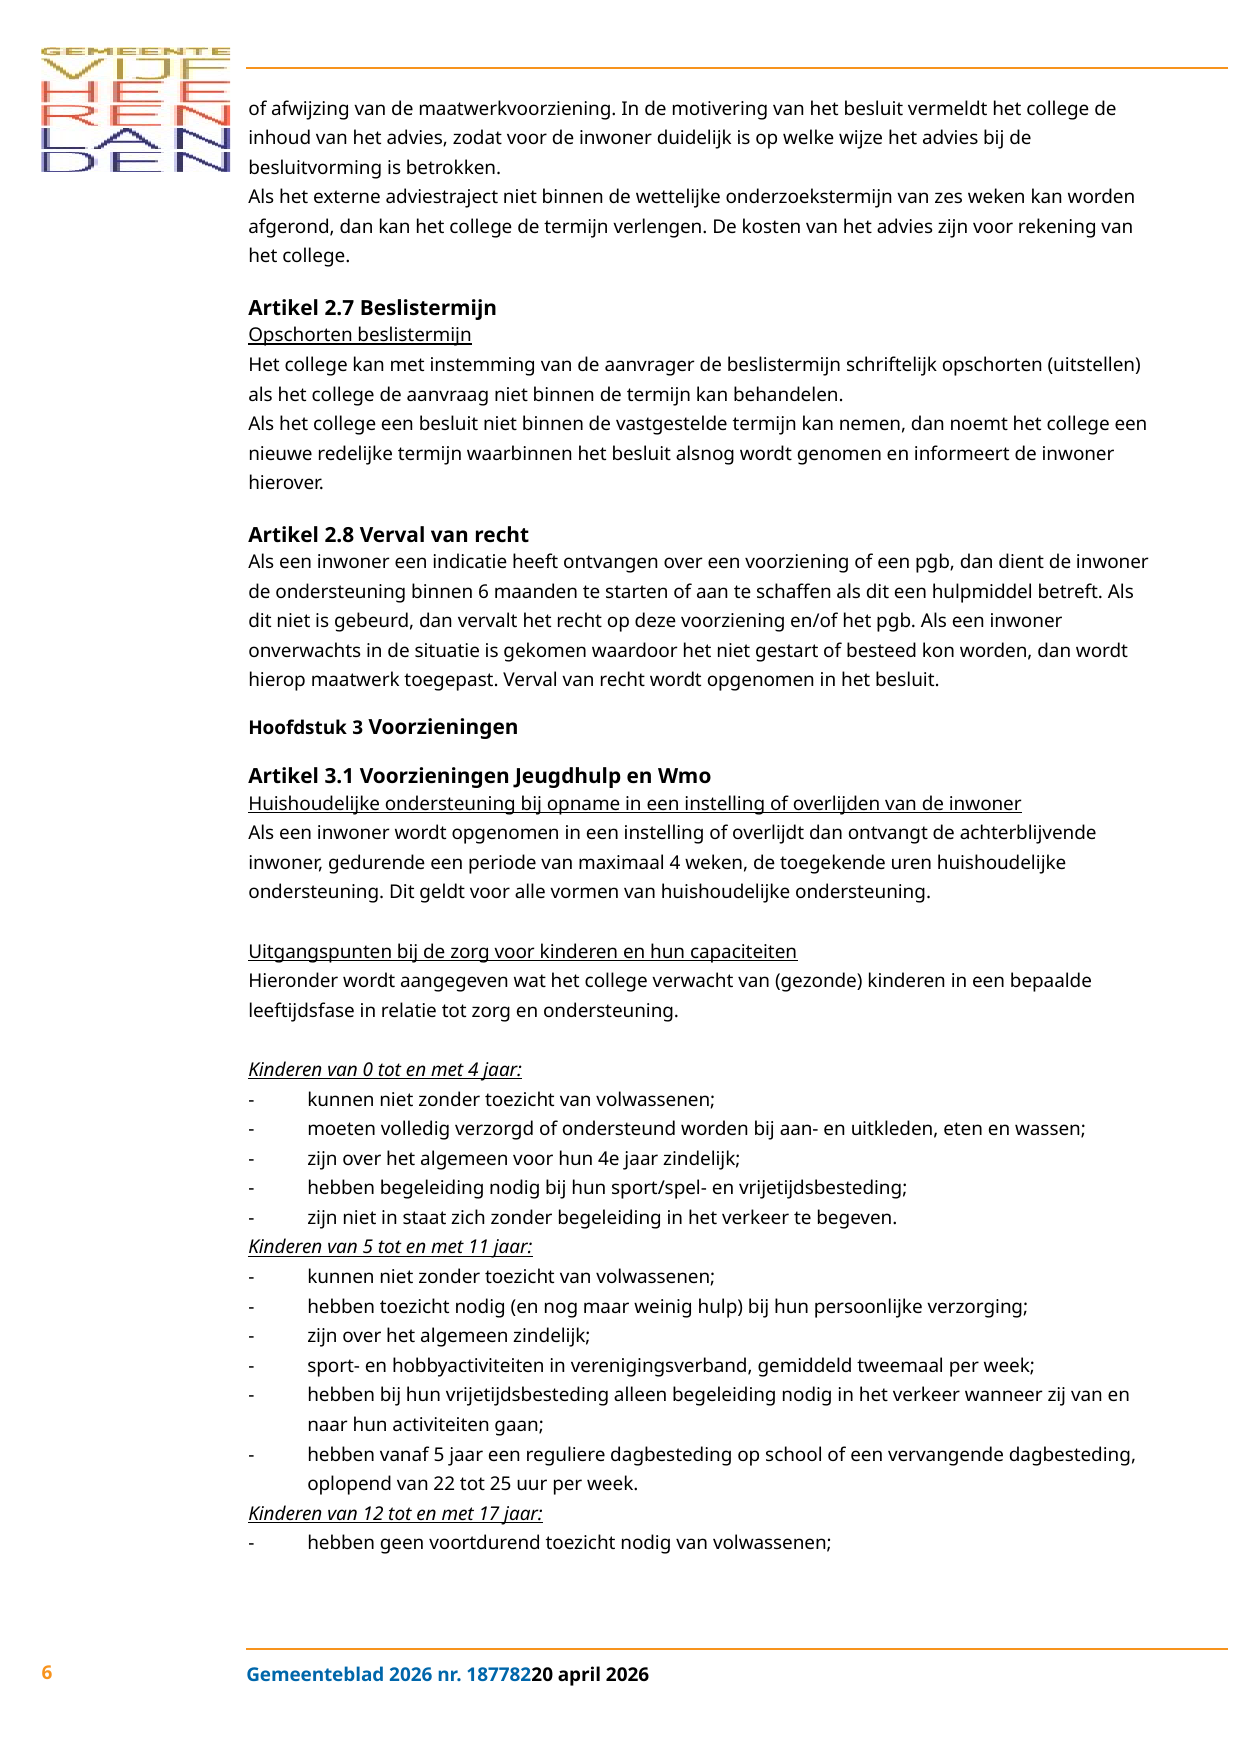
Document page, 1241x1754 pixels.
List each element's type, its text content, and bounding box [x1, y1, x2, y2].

list hebben begeleiding nodig bij hun sport/spel- en vrijetijdsbesteding; [248, 1174, 1152, 1200]
text of afwijzing van de maatwerkvoorziening. In de motivering van het besluit vermeldt het college de inhoud van het advies, zodat voor de inwoner duidelijk is op welke wijze het advies bij de besluitvorming is betrokken. [248, 95, 1152, 180]
list zijn over het algemeen zindelijk; [248, 1322, 1152, 1348]
text Als het college een besluit niet binnen de vastgestelde termijn kan nemen, dan noemt het college een nieuwe redelijke termijn waarbinnen het besluit alsnog wordt genomen en informeert de inwoner hierover. [248, 410, 1152, 495]
text Kinderen van 5 tot en met 11 jaar: [248, 1234, 1152, 1259]
text Huishoudelijke ondersteuning bij opname in een instelling of overlijden van de inwoner [248, 790, 1152, 816]
text Als een inwoner wordt opgenomen in een instelling of overlijdt dan ontvangt de achterblijvende inwoner, gedurende een periode van maximaal 4 weken, de toegekende uren huishoudelijke ondersteuning. Dit geldt voor alle vormen van huishoudelijke ondersteuning. [248, 819, 1152, 904]
list sport- en hobbyactiviteiten in verenigingsverband, gemiddeld tweemaal per week; [248, 1352, 1152, 1378]
picture [41, 47, 231, 172]
text Artikel 2.7 Beslistermijn [248, 293, 1152, 322]
list hebben toezicht nodig (en nog maar weinig hulp) bij hun persoonlijke verzorging; [248, 1293, 1152, 1319]
list zijn niet in staat zich zonder begeleiding in het verkeer te begeven. [248, 1204, 1152, 1230]
list zijn over het algemeen voor hun 4e jaar zindelijk; [248, 1145, 1152, 1171]
text Hieronder wordt aangegeven wat het college verwacht van (gezonde) kinderen in een bepaalde leeftijdsfase in relatie tot zorg en ondersteuning. [248, 967, 1152, 1023]
text Artikel 3.1 Voorzieningen Jeugdhulp en Wmo [248, 762, 1152, 790]
list hebben geen voortdurend toezicht nodig van volwassenen; [248, 1529, 1152, 1555]
text Kinderen van 12 tot en met 17 jaar: [248, 1500, 1152, 1526]
list hebben bij hun vrijetijdsbesteding alleen begeleiding nodig in het verkeer wanneer zij van en naar hun activiteiten gaan; [248, 1382, 1152, 1437]
list kunnen niet zonder toezicht van volwassenen; [248, 1086, 1152, 1112]
text Kinderen van 0 tot en met 4 jaar: [248, 1056, 1152, 1082]
text Hoofdstuk 3 Voorzieningen [248, 712, 1152, 741]
text Uitgangspunten bij de zorg voor kinderen en hun capaciteiten [248, 938, 1152, 964]
text Het college kan met instemming van de aanvrager de beslistermijn schriftelijk opschorten (uitstellen) als het college de aanvraag niet binnen de termijn kan behandelen. [248, 351, 1152, 406]
list kunnen niet zonder toezicht van volwassenen; [248, 1263, 1152, 1289]
list hebben vanaf 5 jaar een reguliere dagbesteding op school of een vervangende dagbesteding, oplopend van 22 tot 25 uur per week. [248, 1441, 1152, 1496]
list moeten volledig verzorgd of ondersteund worden bij aan- en uitkleden, eten en wassen; [248, 1115, 1152, 1141]
text Als een inwoner een indicatie heeft ontvangen over een voorziening of een pgb, dan dient de inwoner de ondersteuning binnen 6 maanden te starten of aan te schaffen als dit een hulpmiddel betreft. Als dit niet is gebeurd, dan vervalt het recht op deze voorziening en/of het pgb. Als een inwoner onverwachts in de situatie is gekomen waardoor het niet gestart of besteed kon worden, dan wordt hierop maatwerk toegepast. Verval van recht wordt opgenomen in het besluit. [248, 548, 1152, 692]
text Artikel 2.8 Verval van recht [248, 520, 1152, 548]
text Opschorten beslistermijn [248, 322, 1152, 347]
text Als het externe adviestraject niet binnen de wettelijke onderzoekstermijn van zes weken kan worden afgerond, dan kan het college de termijn verlengen. De kosten van het advies zijn voor rekening van het college. [248, 183, 1152, 268]
